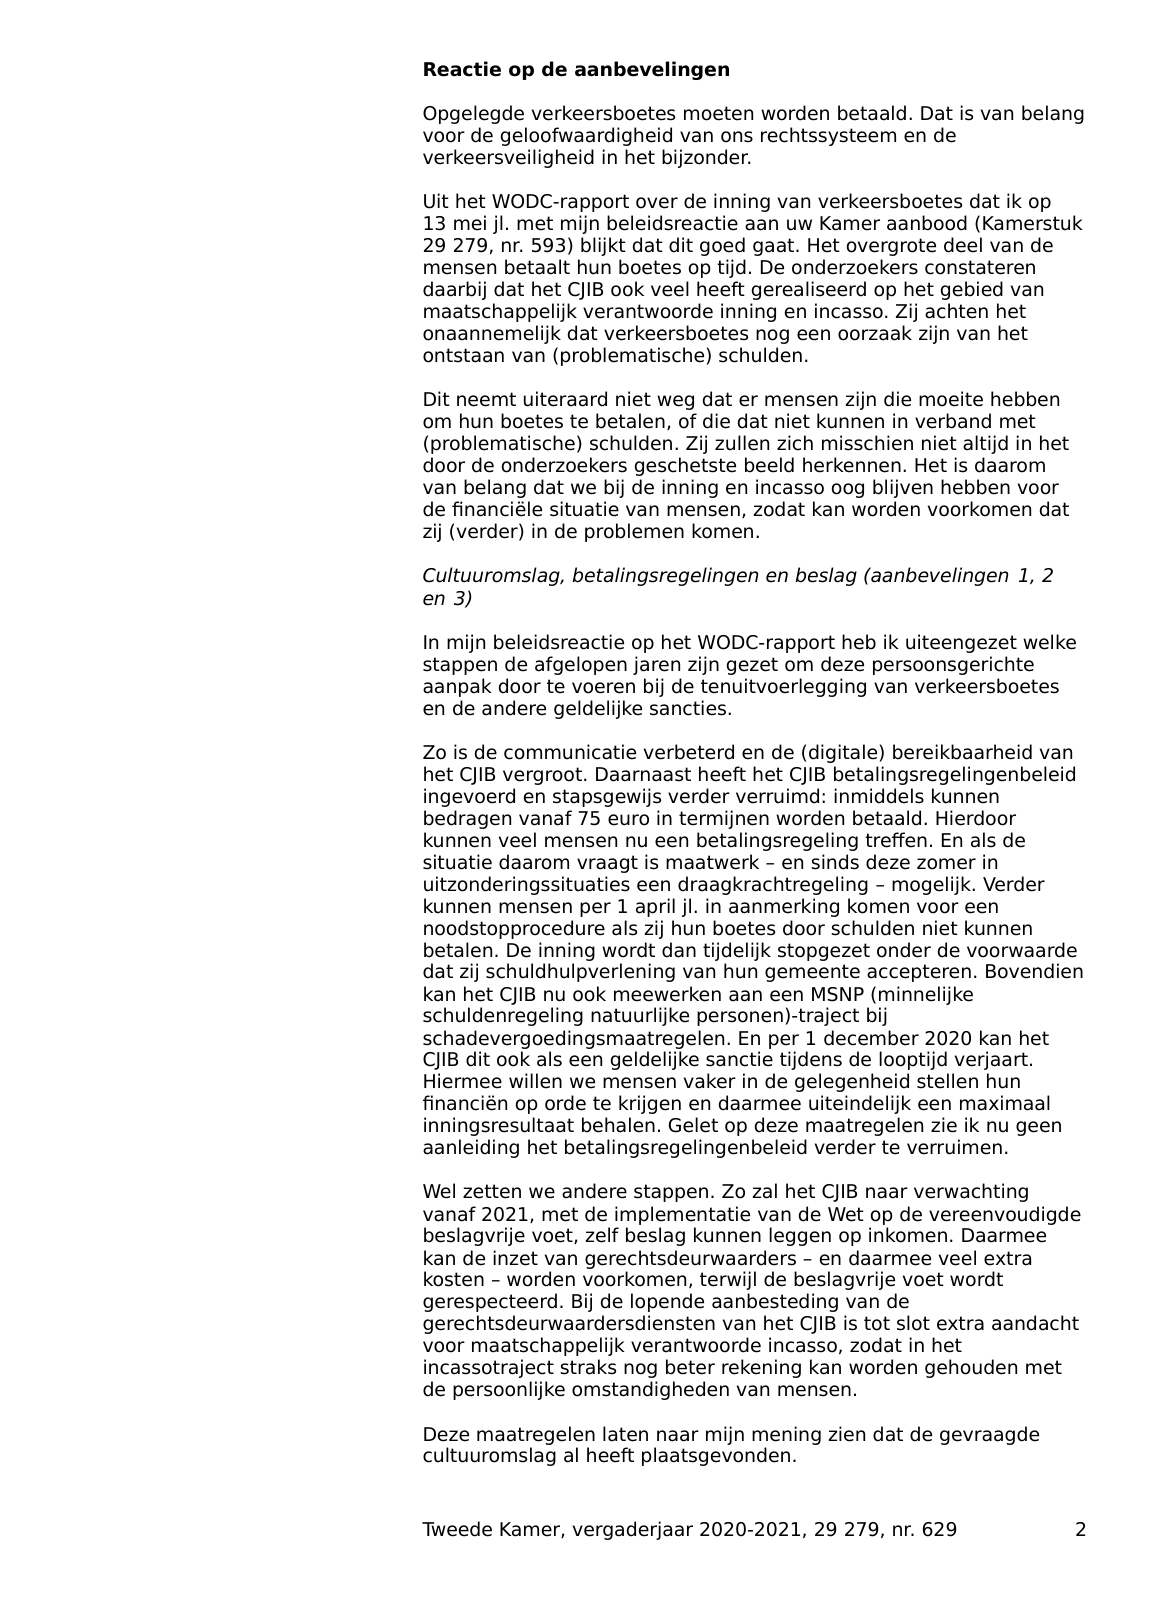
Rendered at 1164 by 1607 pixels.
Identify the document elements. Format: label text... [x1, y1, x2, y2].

text Opgelegde verkeersboetes moeten worden betaald. Dat is van belang voor de geloofwaardigheid van ons rechtssysteem en de verkeersveiligheid in het bijzonder. [422, 103, 1087, 169]
subtitle Cultuuromslag, betalingsregelingen en beslag (aanbevelingen 1, 2 en 3) [422, 565, 1087, 609]
text Dit neemt uiteraard niet weg dat er mensen zijn die moeite hebben om hun boetes te betalen, of die dat niet kunnen in verband met (problematische) schulden. Zij zullen zich misschien niet altijd in het door de onderzoekers geschetste beeld herkennen. Het is daarom van belang dat we bij de inning en incasso oog blijven hebben voor de financiële situatie van mensen, zodat kan worden voorkomen dat zij (verder) in de problemen komen. [422, 389, 1087, 543]
text Wel zetten we andere stappen. Zo zal het CJIB naar verwachting vanaf 2021, met de implementatie van de Wet op de vereenvoudigde beslagvrije voet, zelf beslag kunnen leggen op inkomen. Daarmee kan de inzet van gerechtsdeurwaarders – en daarmee veel extra kosten – worden voorkomen, terwijl de beslagvrije voet wordt gerespecteerd. Bij de lopende aanbesteding van de gerechtsdeurwaardersdiensten van het CJIB is tot slot extra aandacht voor maatschappelijk verantwoorde incasso, zodat in het incassotraject straks nog beter rekening kan worden gehouden met de persoonlijke omstandigheden van mensen. [422, 1181, 1087, 1401]
text Uit het WODC-rapport over de inning van verkeersboetes dat ik op 13 mei jl. met mijn beleidsreactie aan uw Kamer aanbood (Kamerstuk 29 279, nr. 593) blijkt dat dit goed gaat. Het overgrote deel van de mensen betaalt hun boetes op tijd. De onderzoekers constateren daarbij dat het CJIB ook veel heeft gerealiseerd op het gebied van maatschappelijk verantwoorde inning en incasso. Zij achten het onaannemelijk dat verkeersboetes nog een oorzaak zijn van het ontstaan van (problematische) schulden. [422, 191, 1087, 367]
text Zo is de communicatie verbeterd en de (digitale) bereikbaarheid van het CJIB vergroot. Daarnaast heeft het CJIB betalingsregelingenbeleid ingevoerd en stapsgewijs verder verruimd: inmiddels kunnen bedragen vanaf 75 euro in termijnen worden betaald. Hierdoor kunnen veel mensen nu een betalingsregeling treffen. En als de situatie daarom vraagt is maatwerk – en sinds deze zomer in uitzonderingssituaties een draagkrachtregeling – mogelijk. Verder kunnen mensen per 1 april jl. in aanmerking komen voor een noodstopprocedure als zij hun boetes door schulden niet kunnen betalen. De inning wordt dan tijdelijk stopgezet onder de voorwaarde dat zij schuldhulpverlening van hun gemeente accepteren. Bovendien kan het CJIB nu ook meewerken aan een MSNP (minnelijke schuldenregeling natuurlijke personen)-traject bij schadevergoedingsmaatregelen. En per 1 december 2020 kan het CJIB dit ook als een geldelijke sanctie tijdens de looptijd verjaart. Hiermee willen we mensen vaker in de gelegenheid stellen hun financiën op orde te krijgen en daarmee uiteindelijk een maximaal inningsresultaat behalen. Gelet op deze maatregelen zie ik nu geen aanleiding het betalingsregelingenbeleid verder te verruimen. [422, 742, 1087, 1159]
subtitle Reactie op de aanbevelingen [422, 59, 1087, 81]
text Deze maatregelen laten naar mijn mening zien dat de gevraagde cultuuromslag al heeft plaatsgevonden. [422, 1423, 1087, 1467]
text In mijn beleidsreactie op het WODC-rapport heb ik uiteengezet welke stappen de afgelopen jaren zijn gezet om deze persoonsgerichte aanpak door te voeren bij de tenuitvoerlegging van verkeersboetes en de andere geldelijke sancties. [422, 632, 1087, 719]
